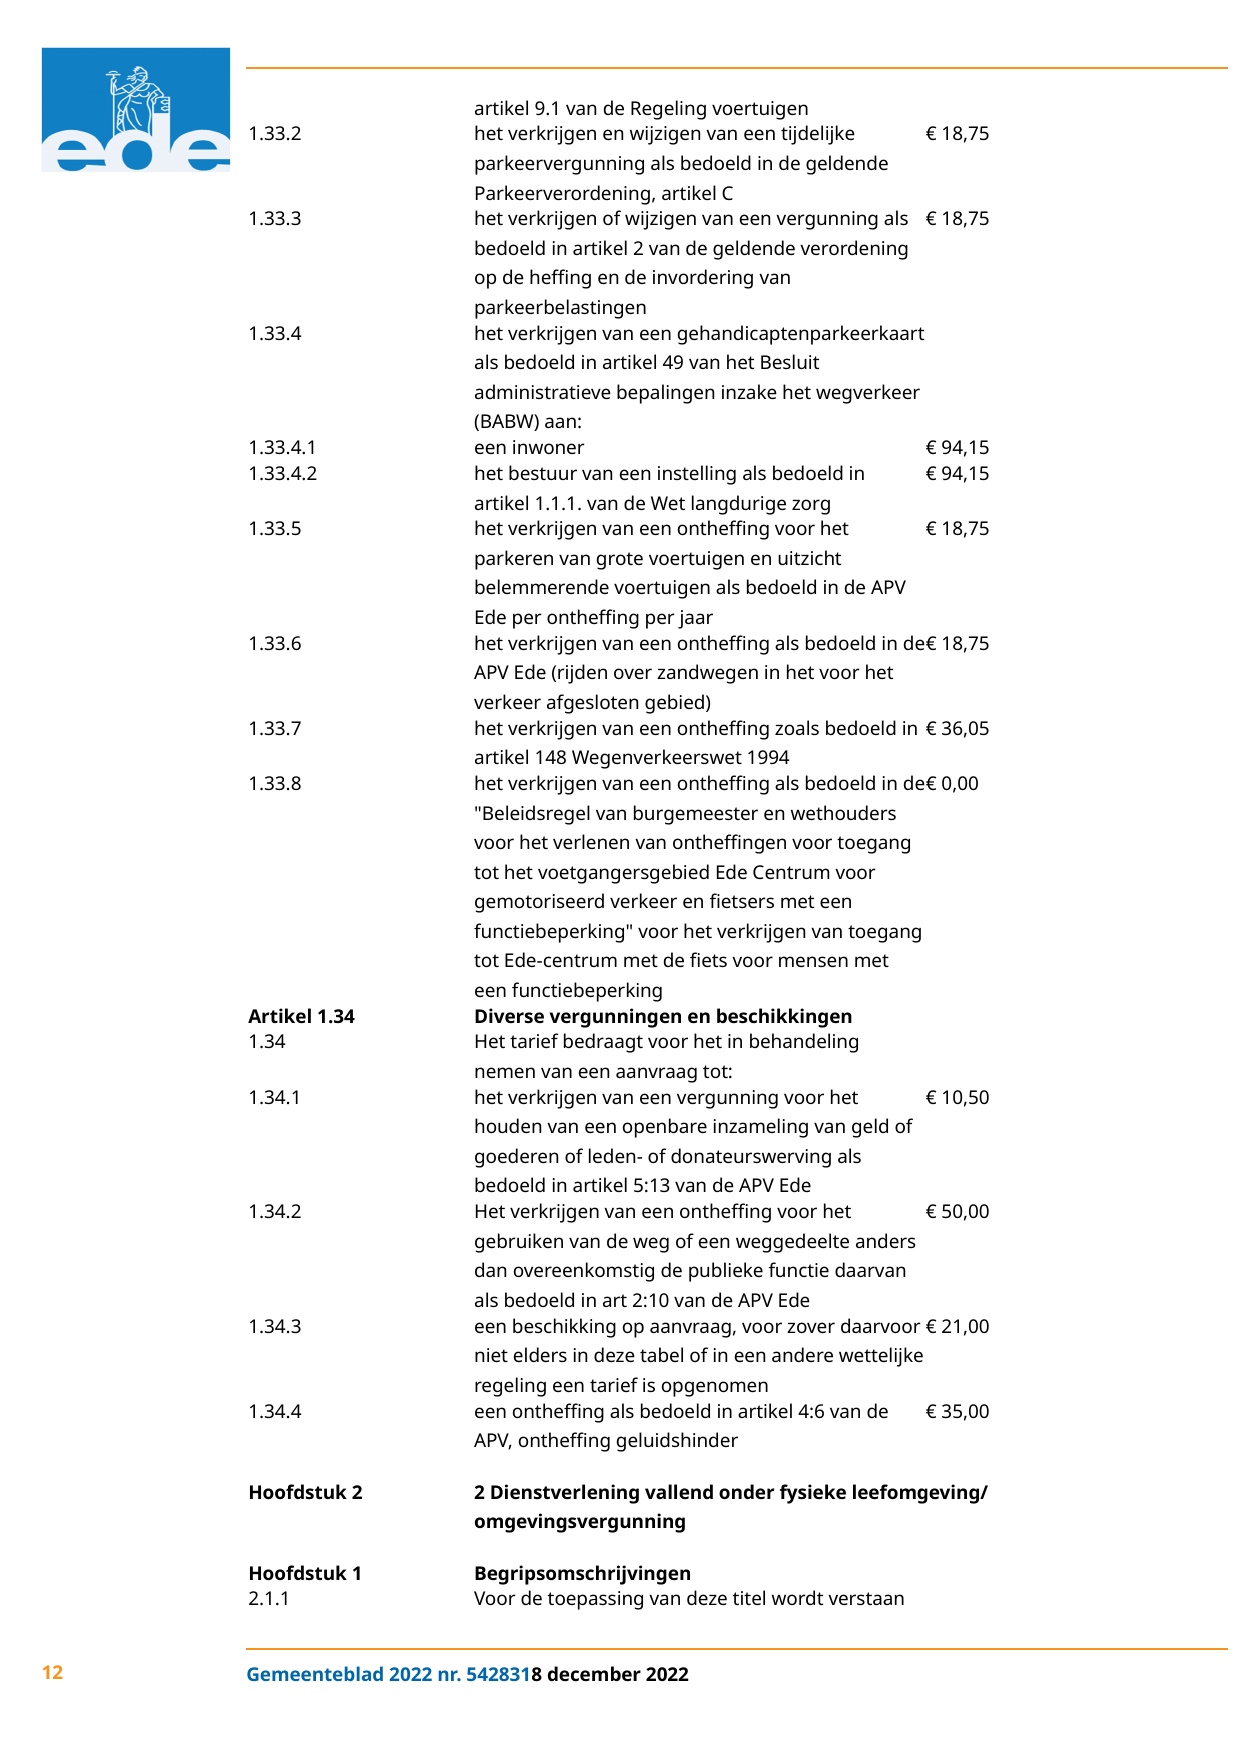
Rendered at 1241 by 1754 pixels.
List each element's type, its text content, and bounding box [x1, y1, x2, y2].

table_cell Hoofdstuk 1 [248, 1560, 474, 1586]
table_cell het verkrijgen van een ontheffing als bedoeld in de APV Ede (rijden over zandwegen in het voor het verkeer afgesloten gebied) [474, 630, 926, 715]
table_cell [248, 1453, 474, 1479]
table_cell 1.33.6 [248, 630, 474, 715]
table_cell [926, 320, 1152, 434]
table_cell 1.34 [248, 1029, 474, 1084]
table_cell 1.33.4 [248, 320, 474, 434]
table_cell Begripsomschrijvingen [474, 1560, 926, 1586]
table_cell € 18,75 [926, 515, 1152, 630]
table_cell het verkrijgen en wijzigen van een tijdelijke parkeervergunning als bedoeld in de geldende Parkeerverordening, artikel C [474, 121, 926, 205]
table_cell het verkrijgen van een vergunning voor het houden van een openbare inzameling van geld of goederen of leden- of donateurswerving als bedoeld in artikel 5:13 van de APV Ede [474, 1084, 926, 1198]
table_cell € 18,75 [926, 121, 1152, 205]
table_cell 2 Dienstverlening vallend onder fysieke leefomgeving/ omgevingsvergunning [474, 1479, 1152, 1534]
table_cell [926, 1586, 1152, 1611]
table_cell [926, 1560, 1152, 1586]
table_cell 1.34.1 [248, 1084, 474, 1198]
table_cell 2.1.1 [248, 1586, 474, 1611]
table_cell 1.33.4.1 [248, 434, 474, 460]
table_cell Het tarief bedraagt voor het in behandeling nemen van een aanvraag tot: [474, 1029, 926, 1084]
table_cell het verkrijgen van een ontheffing voor het parkeren van grote voertuigen en uitzicht belemmerende voertuigen als bedoeld in de APV Ede per ontheffing per jaar [474, 515, 926, 630]
table_cell het verkrijgen van een ontheffing als bedoeld in de "Beleidsregel van burgemeester en wethouders voor het verlenen van ontheffingen voor toegang tot het voetgangersgebied Ede Centrum voor gemotoriseerd verkeer en fietsers met een functiebeperking" voor het verkrijgen van toegang tot Ede-centrum met de fiets voor mensen met een functiebeperking [474, 770, 926, 1003]
table_cell € 94,15 [926, 460, 1152, 515]
table_cell [926, 95, 1152, 121]
table_cell [474, 1534, 926, 1560]
picture [41, 47, 231, 172]
table_cell een inwoner [474, 434, 926, 460]
table_cell [474, 1453, 926, 1479]
table_cell € 0,00 [926, 770, 1152, 1003]
table_cell het verkrijgen of wijzigen van een vergunning als bedoeld in artikel 2 van de geldende verordening op de heffing en de invordering van parkeerbelastingen [474, 205, 926, 320]
table_cell Artikel 1.34 [248, 1003, 474, 1029]
table_cell het verkrijgen van een ontheffing zoals bedoeld in artikel 148 Wegenverkeerswet 1994 [474, 715, 926, 770]
table_cell 1.34.2 [248, 1199, 474, 1313]
table_cell € 94,15 [926, 434, 1152, 460]
table_cell € 36,05 [926, 715, 1152, 770]
table_cell 1.33.8 [248, 770, 474, 1003]
table_cell [926, 1029, 1152, 1084]
table_cell [248, 95, 474, 121]
table_cell € 18,75 [926, 630, 1152, 715]
table_cell 1.33.3 [248, 205, 474, 320]
table_cell een beschikking op aanvraag, voor zover daarvoor niet elders in deze tabel of in een andere wettelijke regeling een tarief is opgenomen [474, 1313, 926, 1398]
table_cell 1.34.4 [248, 1398, 474, 1453]
table_cell Voor de toepassing van deze titel wordt verstaan [474, 1586, 926, 1611]
table_cell Hoofdstuk 2 [248, 1479, 474, 1534]
table_cell 1.34.3 [248, 1313, 474, 1398]
table_cell 1.33.4.2 [248, 460, 474, 515]
table_cell € 21,00 [926, 1313, 1152, 1398]
table_cell Diverse vergunningen en beschikkingen [474, 1003, 926, 1029]
table_cell Het verkrijgen van een ontheffing voor het gebruiken van de weg of een weggedeelte anders dan overeenkomstig de publieke functie daarvan als bedoeld in art 2:10 van de APV Ede [474, 1199, 926, 1313]
table_cell € 50,00 [926, 1199, 1152, 1313]
table_cell 1.33.2 [248, 121, 474, 205]
table_cell het bestuur van een instelling als bedoeld in artikel 1.1.1. van de Wet langdurige zorg [474, 460, 926, 515]
table_cell artikel 9.1 van de Regeling voertuigen [474, 95, 926, 121]
table_cell [926, 1534, 1152, 1560]
table_cell € 10,50 [926, 1084, 1152, 1198]
table_cell 1.33.7 [248, 715, 474, 770]
table_cell € 35,00 [926, 1398, 1152, 1453]
table_cell [248, 1534, 474, 1560]
table_cell het verkrijgen van een gehandicaptenparkeerkaart als bedoeld in artikel 49 van het Besluit administratieve bepalingen inzake het wegverkeer (BABW) aan: [474, 320, 926, 434]
table_cell 1.33.5 [248, 515, 474, 630]
table_cell [926, 1003, 1152, 1029]
table_cell € 18,75 [926, 205, 1152, 320]
table_cell een ontheffing als bedoeld in artikel 4:6 van de APV, ontheffing geluidshinder [474, 1398, 926, 1453]
table_cell [926, 1453, 1152, 1479]
